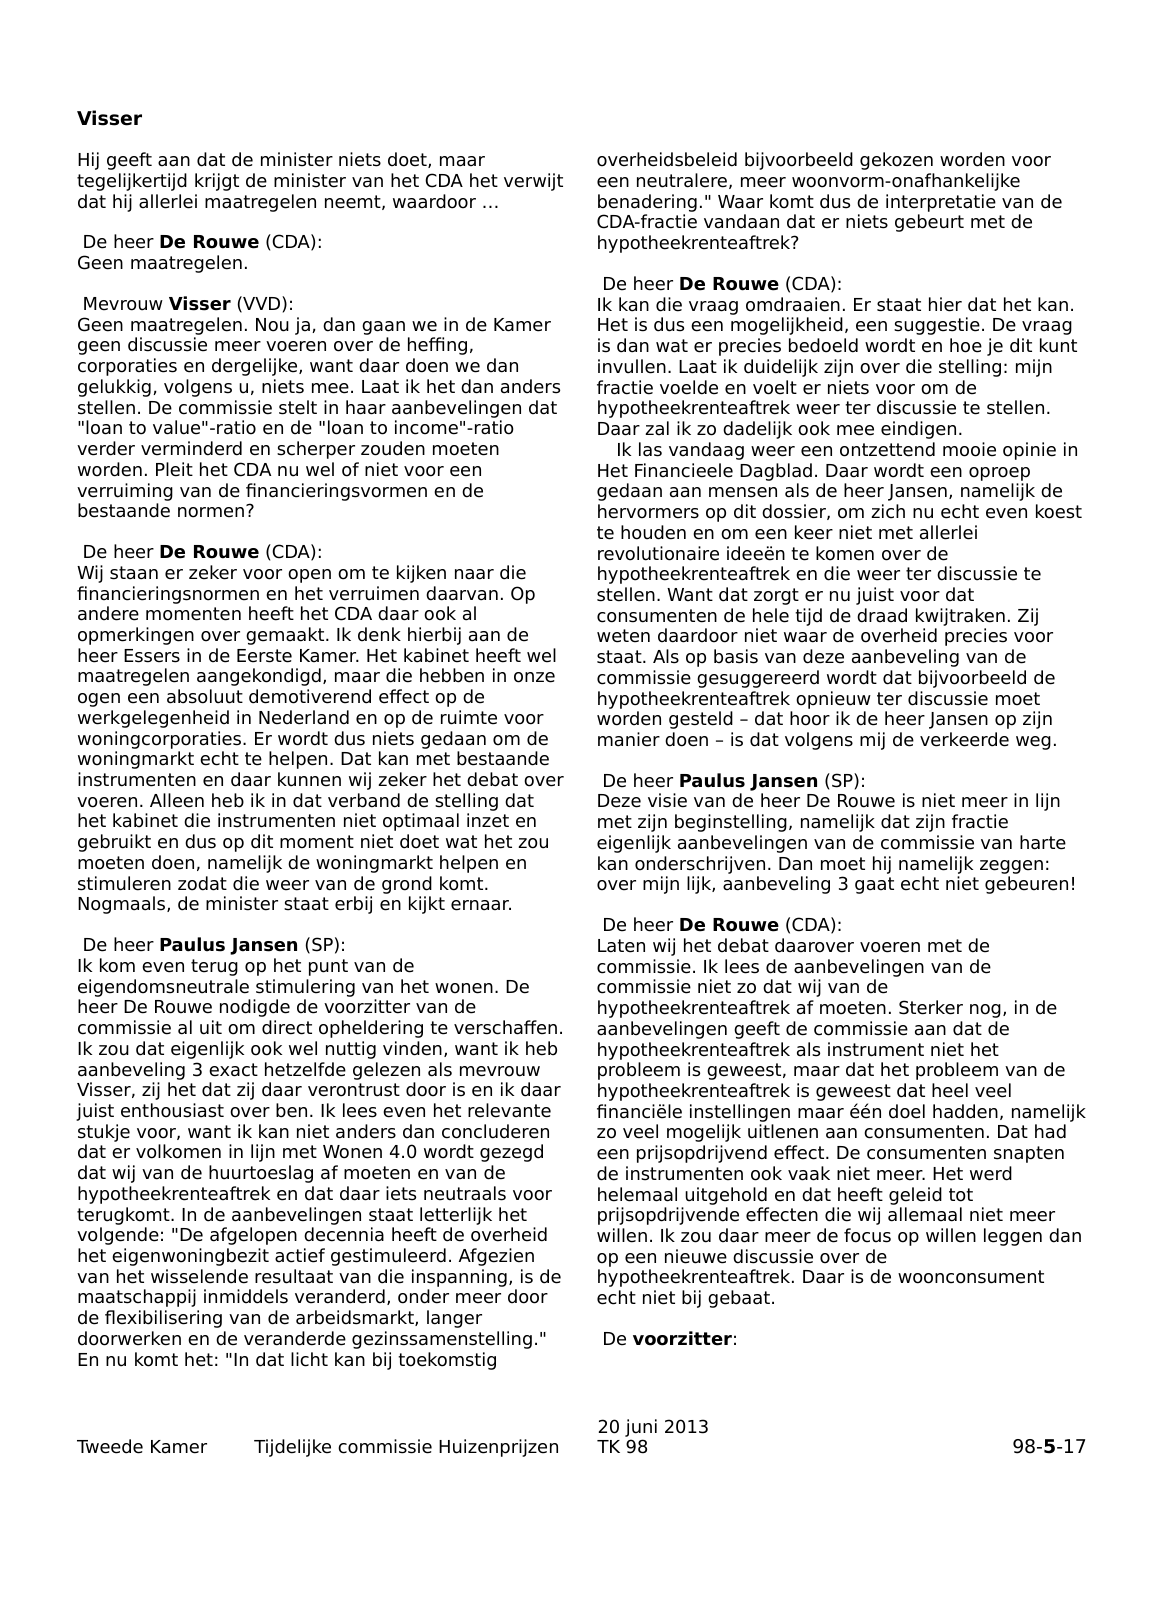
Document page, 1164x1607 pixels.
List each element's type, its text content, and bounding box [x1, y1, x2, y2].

text Geen maatregelen. Nou ja, dan gaan we in de Kamer geen discussie meer voeren over de heffing, corporaties en dergelijke, want daar doen we dan gelukkig, volgens u, niets mee. Laat ik het dan anders stellen. De commissie stelt in haar aanbevelingen dat "loan to value"-ratio en de "loan to income"-ratio verder verminderd en scherper zouden moeten worden. Pleit het CDA nu wel of niet voor een verruiming van de financieringsvormen en de bestaande normen? [77, 314, 567, 522]
text Ik las vandaag weer een ontzettend mooie opinie in Het Financieele Dagblad. Daar wordt een oproep gedaan aan mensen als de heer Jansen, namelijk de hervormers op dit dossier, om zich nu echt even koest te houden en om een keer niet met allerlei revolutionaire ideeën te komen over de hypotheekrenteaftrek en die weer ter discussie te stellen. Want dat zorgt er nu juist voor dat consumenten de hele tijd de draad kwijtraken. Zij weten daardoor niet waar de overheid precies voor staat. Als op basis van deze aanbeveling van de commissie gesuggereerd wordt dat bijvoorbeeld de hypotheekrenteaftrek opnieuw ter discussie moet worden gesteld – dat hoor ik de heer Jansen op zijn manier doen – is dat volgens mij de verkeerde weg. [596, 440, 1087, 751]
text De heer De Rouwe (CDA): [77, 542, 567, 563]
text De heer De Rouwe (CDA): [77, 232, 567, 253]
text overheidsbeleid bijvoorbeeld gekozen worden voor een neutralere, meer woonvorm-onafhankelijke benadering." Waar komt dus de interpretatie van de CDA-fractie vandaan dat er niets gebeurt met de hypotheekrenteaftrek? [596, 150, 1087, 254]
text De heer Paulus Jansen (SP): [596, 771, 1087, 791]
text De heer Paulus Jansen (SP): [77, 935, 567, 956]
text De voorzitter: [596, 1329, 1087, 1349]
text Geen maatregelen. [77, 253, 567, 274]
text De heer De Rouwe (CDA): [596, 274, 1087, 294]
text De heer De Rouwe (CDA): [596, 915, 1087, 936]
text Laten wij het debat daarover voeren met de commissie. Ik lees de aanbevelingen van de commissie niet zo dat wij van de hypotheekrenteaftrek af moeten. Sterker nog, in de aanbevelingen geeft de commissie aan dat de hypotheekrenteaftrek als instrument niet het probleem is geweest, maar dat het probleem van de hypotheekrenteaftrek is geweest dat heel veel financiële instellingen maar één doel hadden, namelijk zo veel mogelijk uitlenen aan consumenten. Dat had een prijsopdrijvend effect. De consumenten snapten de instrumenten ook vaak niet meer. Het werd helemaal uitgehold en dat heeft geleid tot prijsopdrijvende effecten die wij allemaal niet meer willen. Ik zou daar meer de focus op willen leggen dan op een nieuwe discussie over de hypotheekrenteaftrek. Daar is de woonconsument echt niet bij gebaat. [596, 936, 1087, 1309]
text Mevrouw Visser (VVD): [77, 294, 567, 314]
text Ik kom even terug op het punt van de eigendomsneutrale stimulering van het wonen. De heer De Rouwe nodigde de voorzitter van de commissie al uit om direct opheldering te verschaffen. Ik zou dat eigenlijk ook wel nuttig vinden, want ik heb aanbeveling 3 exact hetzelfde gelezen als mevrouw Visser, zij het dat zij daar verontrust door is en ik daar juist enthousiast over ben. Ik lees even het relevante stukje voor, want ik kan niet anders dan concluderen dat er volkomen in lijn met Wonen 4.0 wordt gezegd dat wij van de huurtoeslag af moeten en van de hypotheekrenteaftrek en dat daar iets neutraals voor terugkomt. In de aanbevelingen staat letterlijk het volgende: "De afgelopen decennia heeft de overheid het eigenwoningbezit actief gestimuleerd. Afgezien van het wisselende resultaat van die inspanning, is de maatschappij inmiddels veranderd, onder meer door de flexibilisering van de arbeidsmarkt, langer doorwerken en de veranderde gezinssamenstelling." En nu komt het: "In dat licht kan bij toekomstig [77, 956, 567, 1370]
text Hij geeft aan dat de minister niets doet, maar tegelijkertijd krijgt de minister van het CDA het verwijt dat hij allerlei maatregelen neemt, waardoor … [77, 150, 567, 212]
text Ik kan die vraag omdraaien. Er staat hier dat het kan. Het is dus een mogelijkheid, een suggestie. De vraag is dan wat er precies bedoeld wordt en hoe je dit kunt invullen. Laat ik duidelijk zijn over die stelling: mijn fractie voelde en voelt er niets voor om de hypotheekrenteaftrek weer ter discussie te stellen. Daar zal ik zo dadelijk ook mee eindigen. [596, 294, 1087, 440]
text Deze visie van de heer De Rouwe is niet meer in lijn met zijn beginstelling, namelijk dat zijn fractie eigenlijk aanbevelingen van de commissie van harte kan onderschrijven. Dan moet hij namelijk zeggen: over mijn lijk, aanbeveling 3 gaat echt niet gebeuren! [596, 791, 1087, 895]
text Wij staan er zeker voor open om te kijken naar die financieringsnormen en het verruimen daarvan. Op andere momenten heeft het CDA daar ook al opmerkingen over gemaakt. Ik denk hierbij aan de heer Essers in de Eerste Kamer. Het kabinet heeft wel maatregelen aangekondigd, maar die hebben in onze ogen een absoluut demotiverend effect op de werkgelegenheid in Nederland en op de ruimte voor woningcorporaties. Er wordt dus niets gedaan om de woningmarkt echt te helpen. Dat kan met bestaande instrumenten en daar kunnen wij zeker het debat over voeren. Alleen heb ik in dat verband de stelling dat het kabinet die instrumenten niet optimaal inzet en gebruikt en dus op dit moment niet doet wat het zou moeten doen, namelijk de woningmarkt helpen en stimuleren zodat die weer van de grond komt. Nogmaals, de minister staat erbij en kijkt ernaar. [77, 563, 567, 915]
